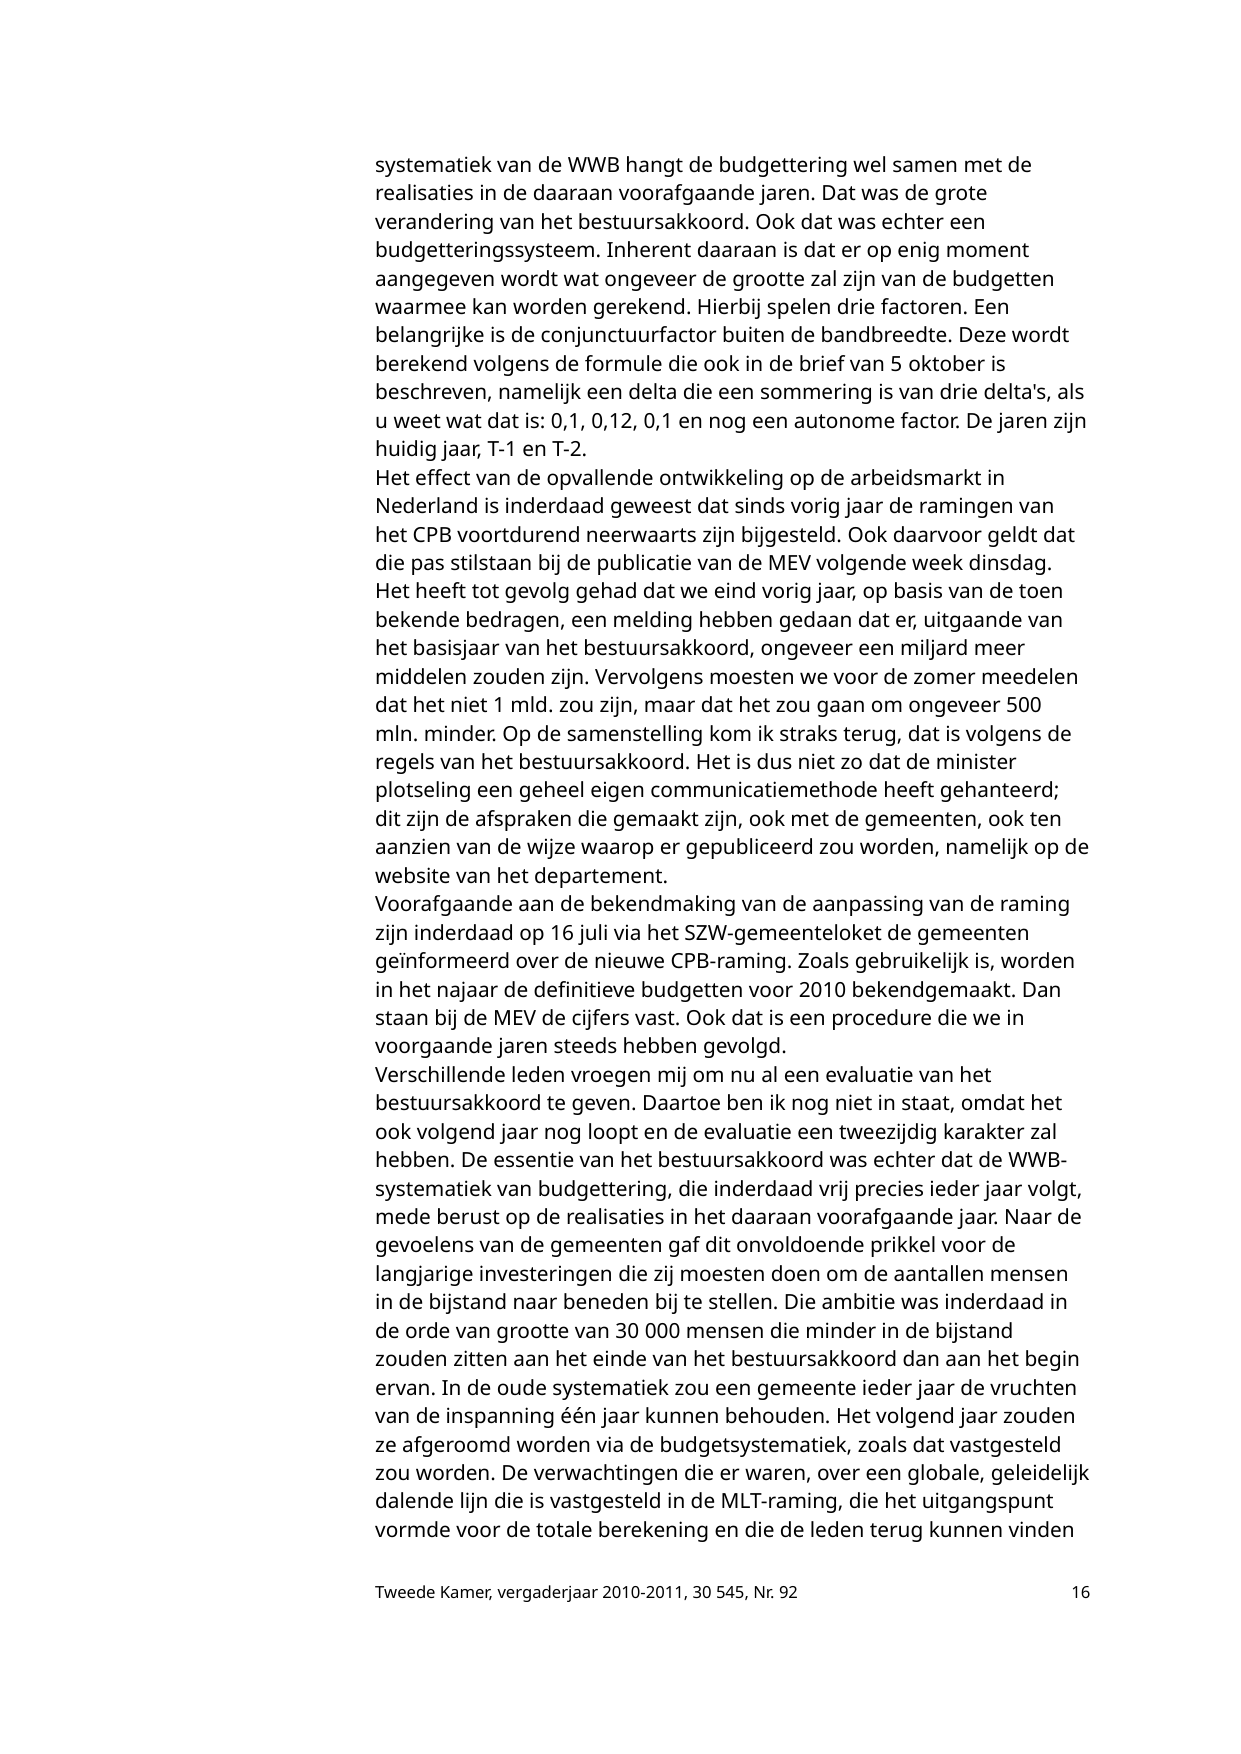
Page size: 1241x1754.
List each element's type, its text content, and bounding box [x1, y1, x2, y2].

text systematiek van de WWB hangt de budgettering wel samen met de realisaties in de daaraan voorafgaande jaren. Dat was de grote verandering van het bestuursakkoord. Ook dat was echter een budgetteringssysteem. Inherent daaraan is dat er op enig moment aangegeven wordt wat ongeveer de grootte zal zijn van de budgetten waarmee kan worden gerekend. Hierbij spelen drie factoren. Een belangrijke is de conjunctuurfactor buiten de bandbreedte. Deze wordt berekend volgens de formule die ook in de brief van 5 oktober is beschreven, namelijk een delta die een sommering is van drie delta's, als u weet wat dat is: 0,1, 0,12, 0,1 en nog een autonome factor. De jaren zijn huidig jaar, T-1 en T-2. [375, 150, 1090, 463]
text Verschillende leden vroegen mij om nu al een evaluatie van het bestuursakkoord te geven. Daartoe ben ik nog niet in staat, omdat het ook volgend jaar nog loopt en de evaluatie een tweezijdig karakter zal hebben. De essentie van het bestuursakkoord was echter dat de WWB-systematiek van budgettering, die inderdaad vrij precies ieder jaar volgt, mede berust op de realisaties in het daaraan voorafgaande jaar. Naar de gevoelens van de gemeenten gaf dit onvoldoende prikkel voor de langjarige investeringen die zij moesten doen om de aantallen mensen in de bijstand naar beneden bij te stellen. Die ambitie was inderdaad in de orde van grootte van 30 000 mensen die minder in de bijstand zouden zitten aan het einde van het bestuursakkoord dan aan het begin ervan. In de oude systematiek zou een gemeente ieder jaar de vruchten van de inspanning één jaar kunnen behouden. Het volgend jaar zouden ze afgeroomd worden via de budgetsystematiek, zoals dat vastgesteld zou worden. De verwachtingen die er waren, over een globale, geleidelijk dalende lijn die is vastgesteld in de MLT-raming, die het uitgangspunt vormde voor de totale berekening en die de leden terug kunnen vinden [375, 1060, 1090, 1543]
text Voorafgaande aan de bekendmaking van de aanpassing van de raming zijn inderdaad op 16 juli via het SZW-gemeenteloket de gemeenten geïnformeerd over de nieuwe CPB-raming. Zoals gebruikelijk is, worden in het najaar de definitieve budgetten voor 2010 bekendgemaakt. Dan staan bij de MEV de cijfers vast. Ook dat is een procedure die we in voorgaande jaren steeds hebben gevolgd. [375, 889, 1090, 1060]
text Het effect van de opvallende ontwikkeling op de arbeidsmarkt in Nederland is inderdaad geweest dat sinds vorig jaar de ramingen van het CPB voortdurend neerwaarts zijn bijgesteld. Ook daarvoor geldt dat die pas stilstaan bij de publicatie van de MEV volgende week dinsdag. Het heeft tot gevolg gehad dat we eind vorig jaar, op basis van de toen bekende bedragen, een melding hebben gedaan dat er, uitgaande van het basisjaar van het bestuursakkoord, ongeveer een miljard meer middelen zouden zijn. Vervolgens moesten we voor de zomer meedelen dat het niet 1 mld. zou zijn, maar dat het zou gaan om ongeveer 500 mln. minder. Op de samenstelling kom ik straks terug, dat is volgens de regels van het bestuursakkoord. Het is dus niet zo dat de minister plotseling een geheel eigen communicatiemethode heeft gehanteerd; dit zijn de afspraken die gemaakt zijn, ook met de gemeenten, ook ten aanzien van de wijze waarop er gepubliceerd zou worden, namelijk op de website van het departement. [375, 463, 1090, 889]
